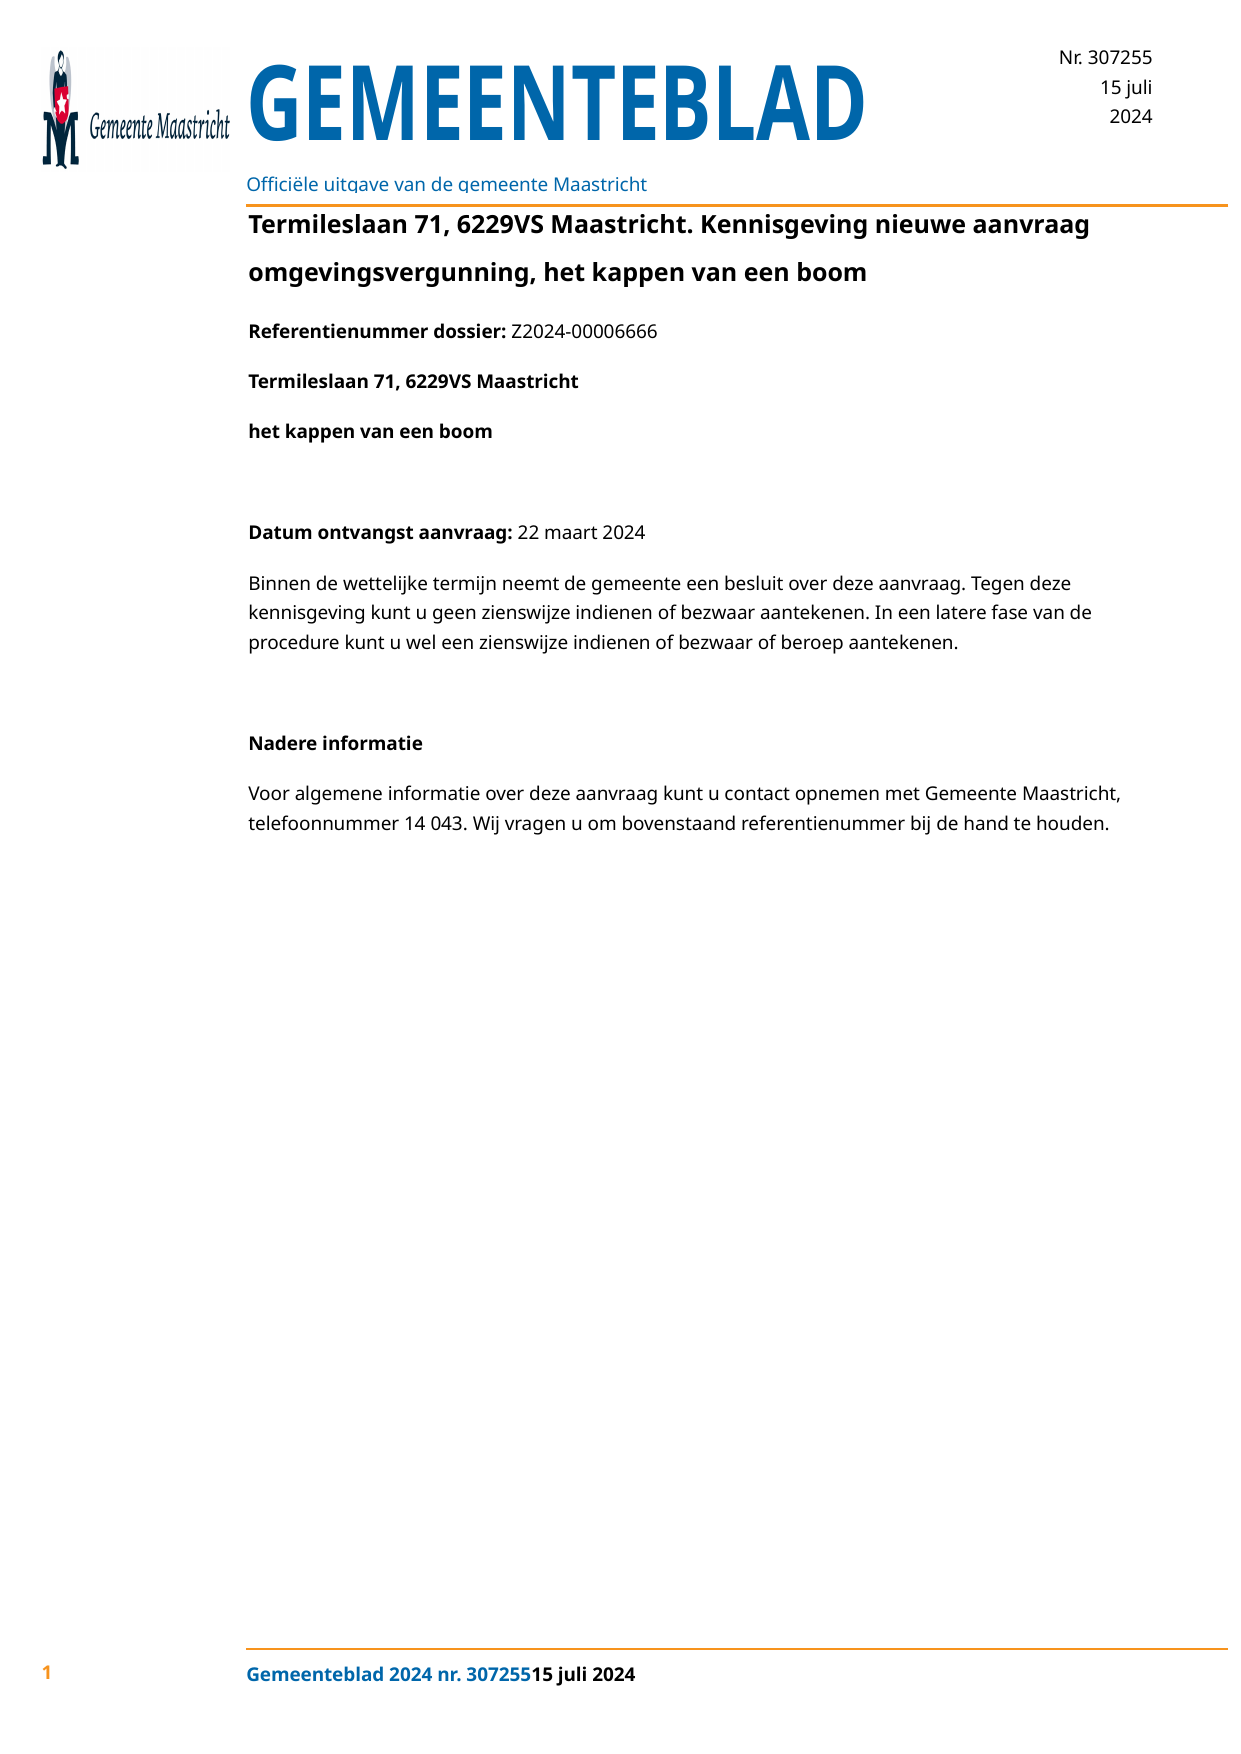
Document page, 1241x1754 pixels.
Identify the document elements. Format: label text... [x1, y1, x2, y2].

text Voor algemene informatie over deze aanvraag kunt u contact opnemen met Gemeente Maastricht, telefoonnummer 14 043. Wij vragen u om bovenstaand referentienummer bij de hand te houden. [248, 780, 1152, 836]
text Referentienummer dossier: Z2024-00006666 [248, 318, 1152, 344]
text Termileslaan 71, 6229VS Maastricht [248, 368, 1152, 394]
text Datum ontvangst aanvraag: 22 maart 2024 [248, 519, 1152, 545]
text Nadere informatie [248, 730, 1152, 756]
text het kappen van een boom [248, 419, 1152, 444]
picture [41, 47, 231, 172]
text Termileslaan 71, 6229VS Maastricht. Kennisgeving nieuwe aanvraag omgevingsvergunning, het kappen van een boom [248, 207, 1152, 288]
text Binnen de wettelijke termijn neemt de gemeente een besluit over deze aanvraag. Tegen deze kennisgeving kunt u geen zienswijze indienen of bezwaar aantekenen. In een latere fase van de procedure kunt u wel een zienswijze indienen of bezwaar of beroep aantekenen. [248, 570, 1152, 655]
